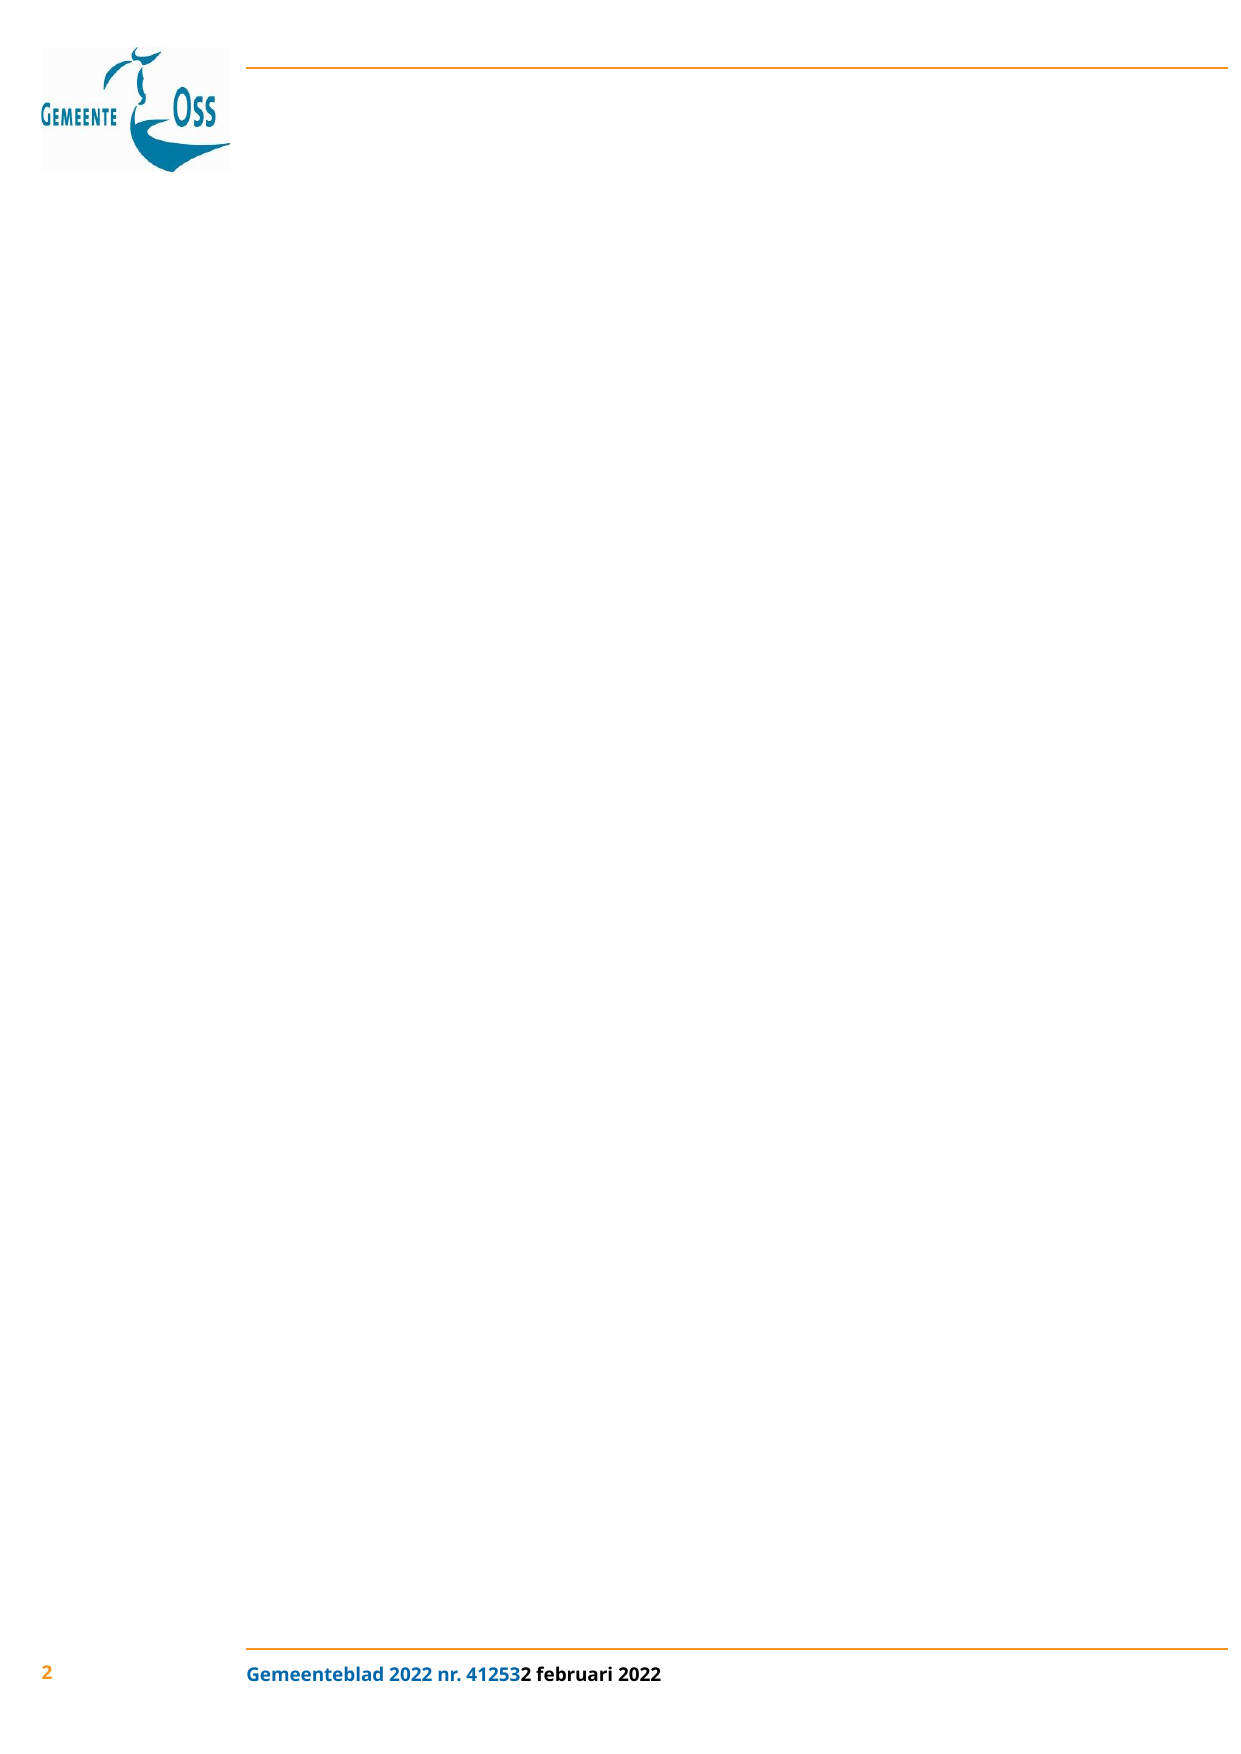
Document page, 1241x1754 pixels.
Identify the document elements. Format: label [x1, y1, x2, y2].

picture [41, 47, 231, 172]
